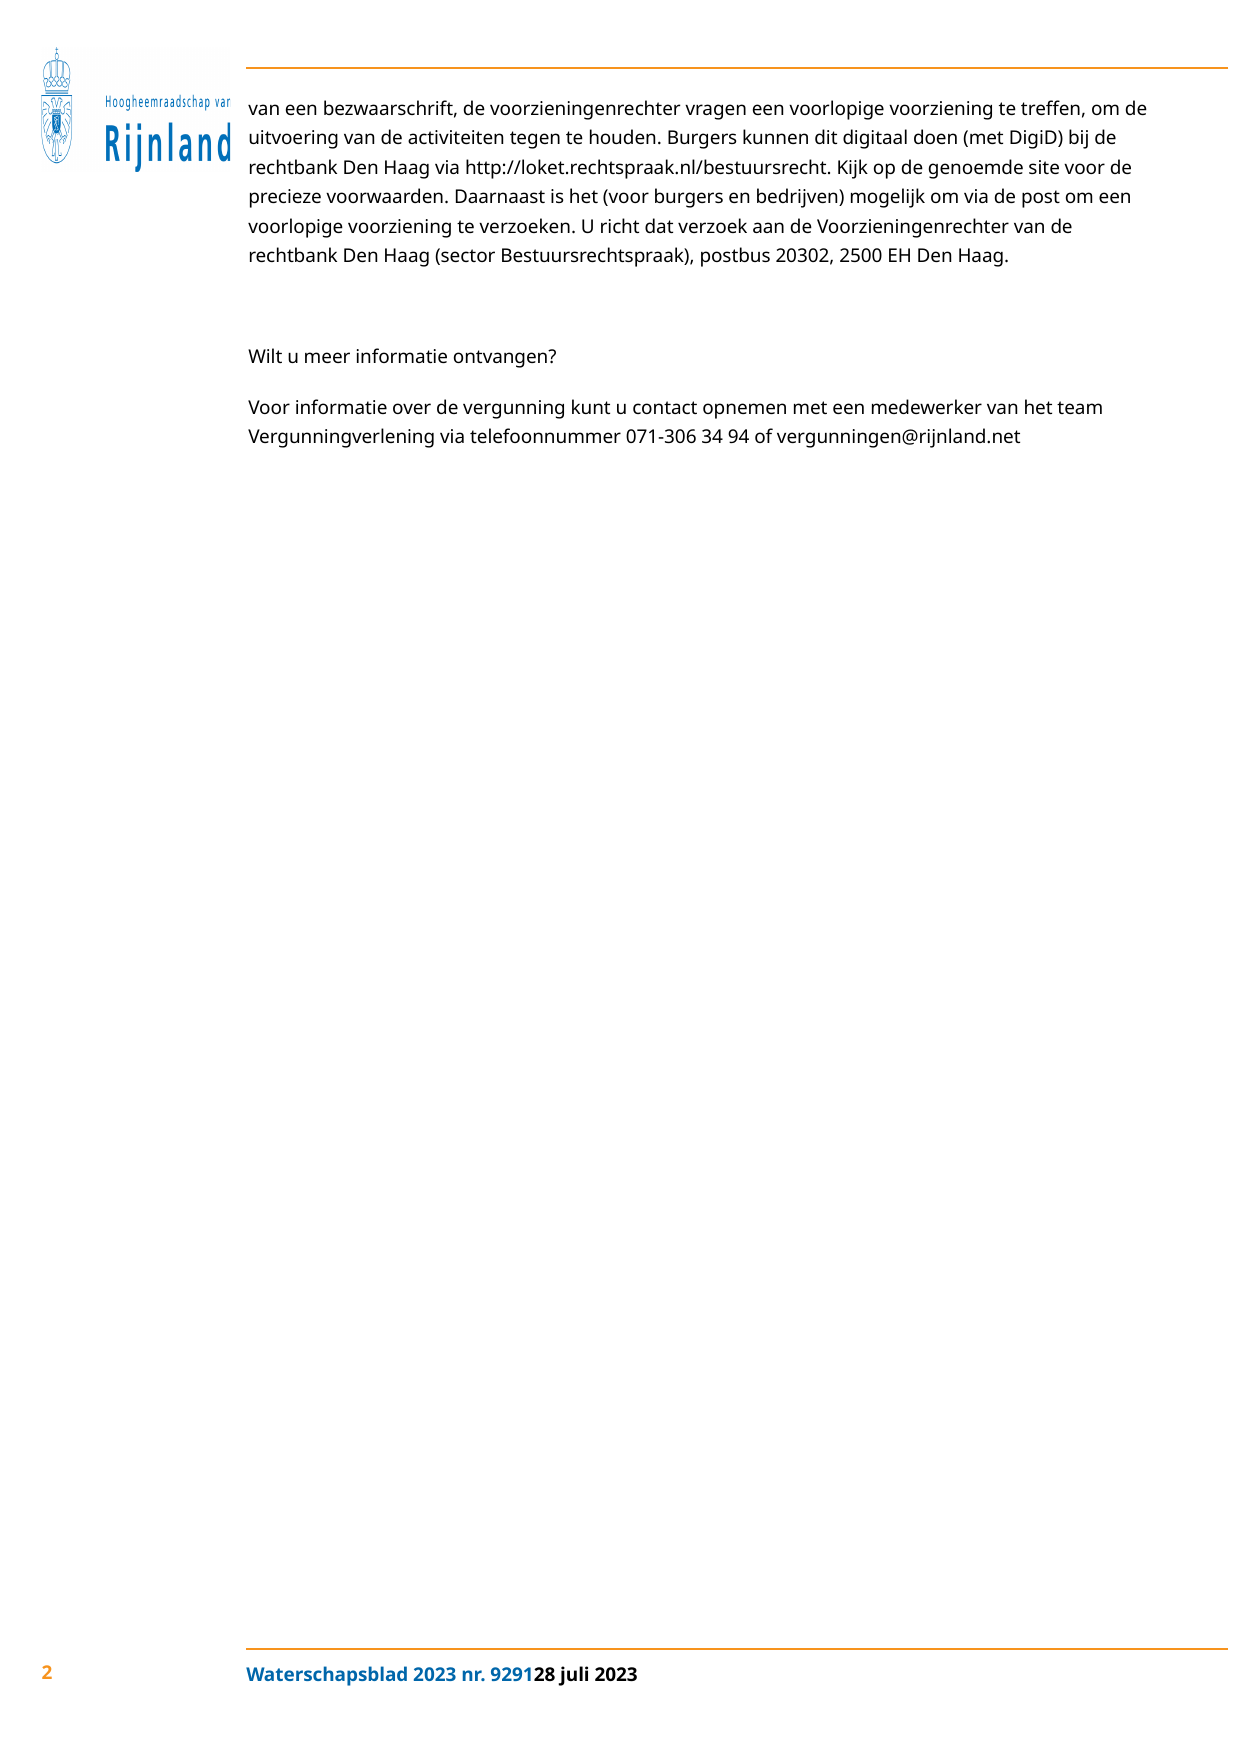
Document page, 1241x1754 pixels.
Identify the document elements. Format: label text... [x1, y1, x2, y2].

text Voor informatie over de vergunning kunt u contact opnemen met een medewerker van het team Vergunningverlening via telefoonnummer 071-306 34 94 of vergunningen@rijnland.net [248, 394, 1152, 449]
picture [41, 47, 231, 172]
text van een bezwaarschrift, de voorzieningenrechter vragen een voorlopige voorziening te treffen, om de uitvoering van de activiteiten tegen te houden. Burgers kunnen dit digitaal doen (met DigiD) bij de rechtbank Den Haag via http://loket.rechtspraak.nl/bestuursrecht. Kijk op de genoemde site voor de precieze voorwaarden. Daarnaast is het (voor burgers en bedrijven) mogelijk om via de post om een voorlopige voorziening te verzoeken. U richt dat verzoek aan de Voorzieningenrechter van de rechtbank Den Haag (sector Bestuursrechtspraak), postbus 20302, 2500 EH Den Haag. [248, 95, 1152, 268]
text Wilt u meer informatie ontvangen? [248, 343, 1152, 369]
